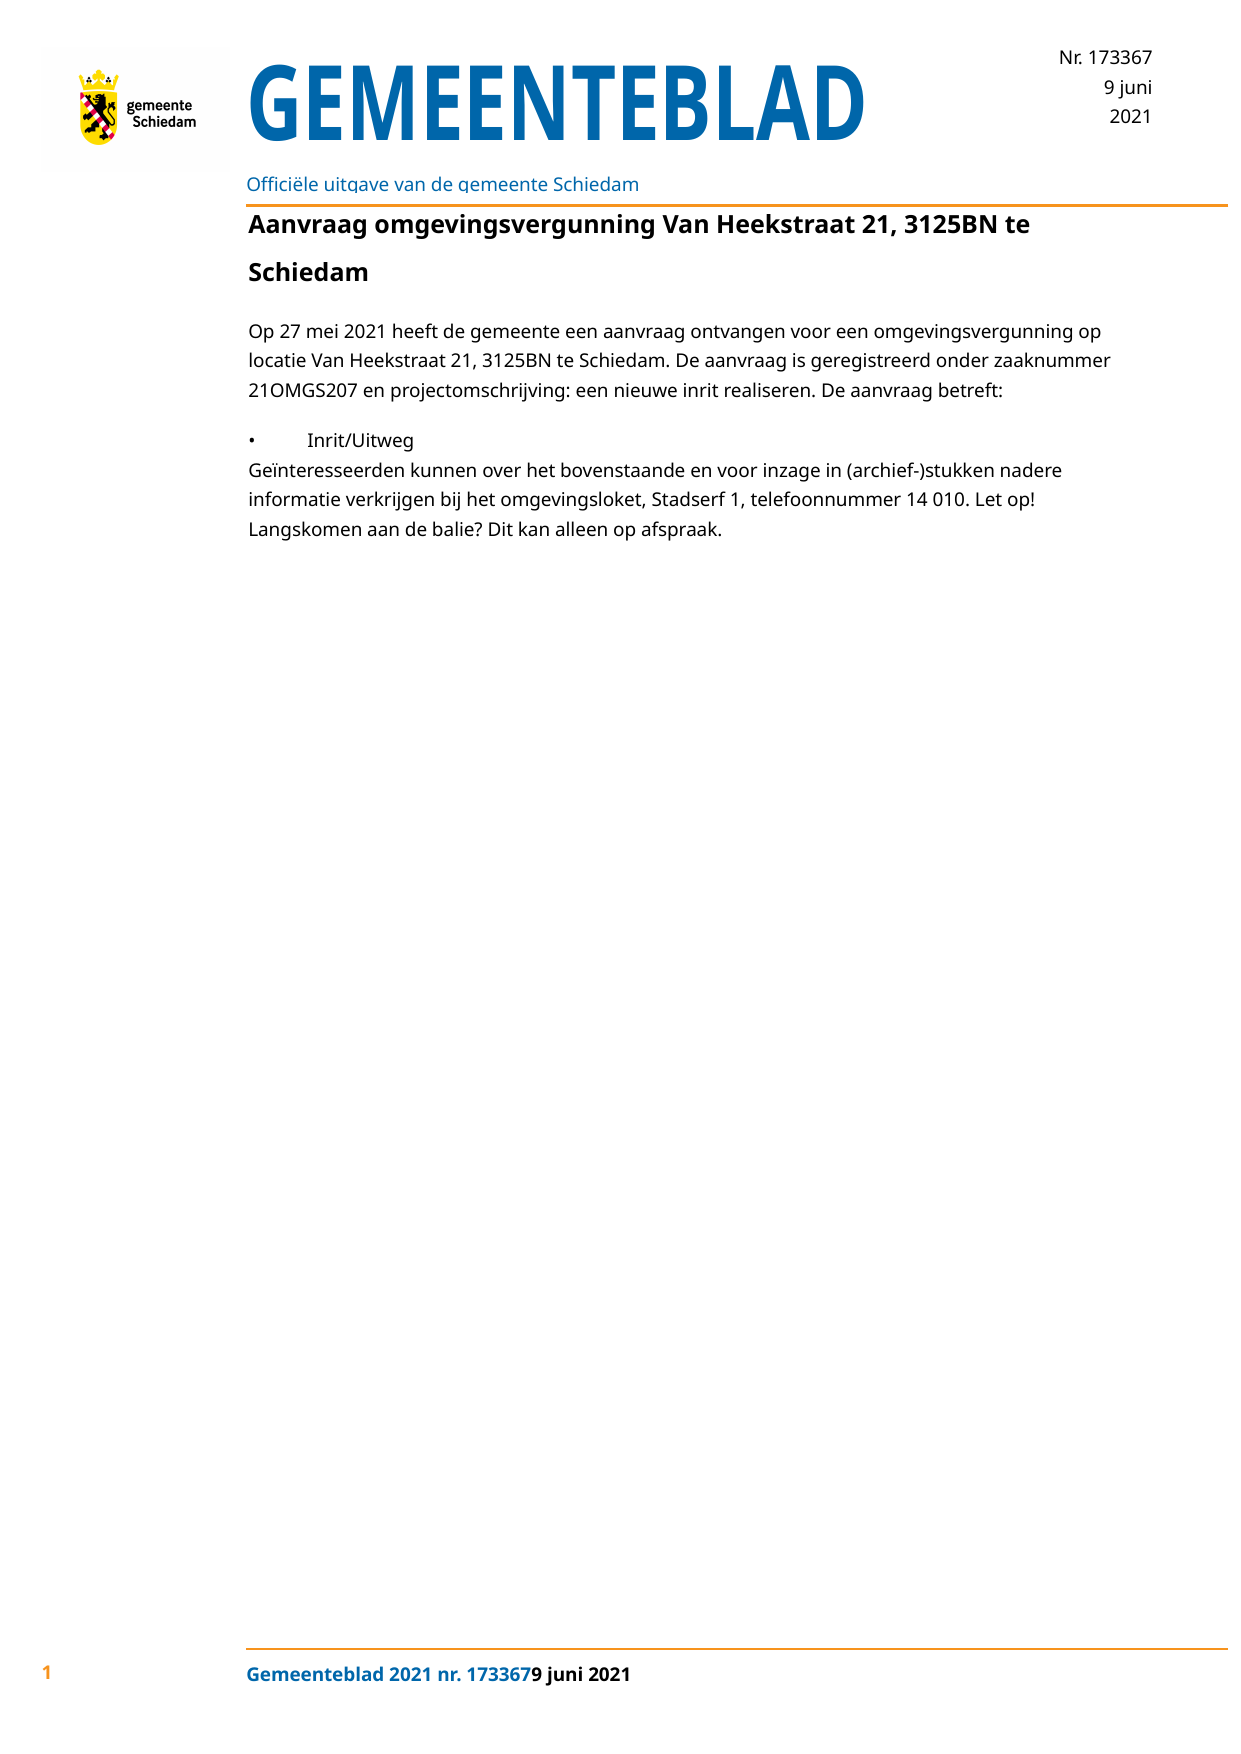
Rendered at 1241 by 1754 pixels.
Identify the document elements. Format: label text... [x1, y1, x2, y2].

text Aanvraag omgevingsvergunning Van Heekstraat 21, 3125BN te Schiedam [248, 207, 1152, 288]
text Op 27 mei 2021 heeft de gemeente een aanvraag ontvangen voor een omgevingsvergunning op locatie Van Heekstraat 21, 3125BN te Schiedam. De aanvraag is geregistreerd onder zaaknummer 21OMGS207 en projectomschrijving: een nieuwe inrit realiseren. De aanvraag betreft: [248, 318, 1152, 403]
list Inrit/Uitweg [248, 427, 1152, 453]
picture [41, 47, 231, 172]
text Geïnteresseerden kunnen over het bovenstaande en voor inzage in (archief-)stukken nadere informatie verkrijgen bij het omgevingsloket, Stadserf 1, telefoonnummer 14 010. Let op! Langskomen aan de balie? Dit kan alleen op afspraak. [248, 457, 1152, 542]
